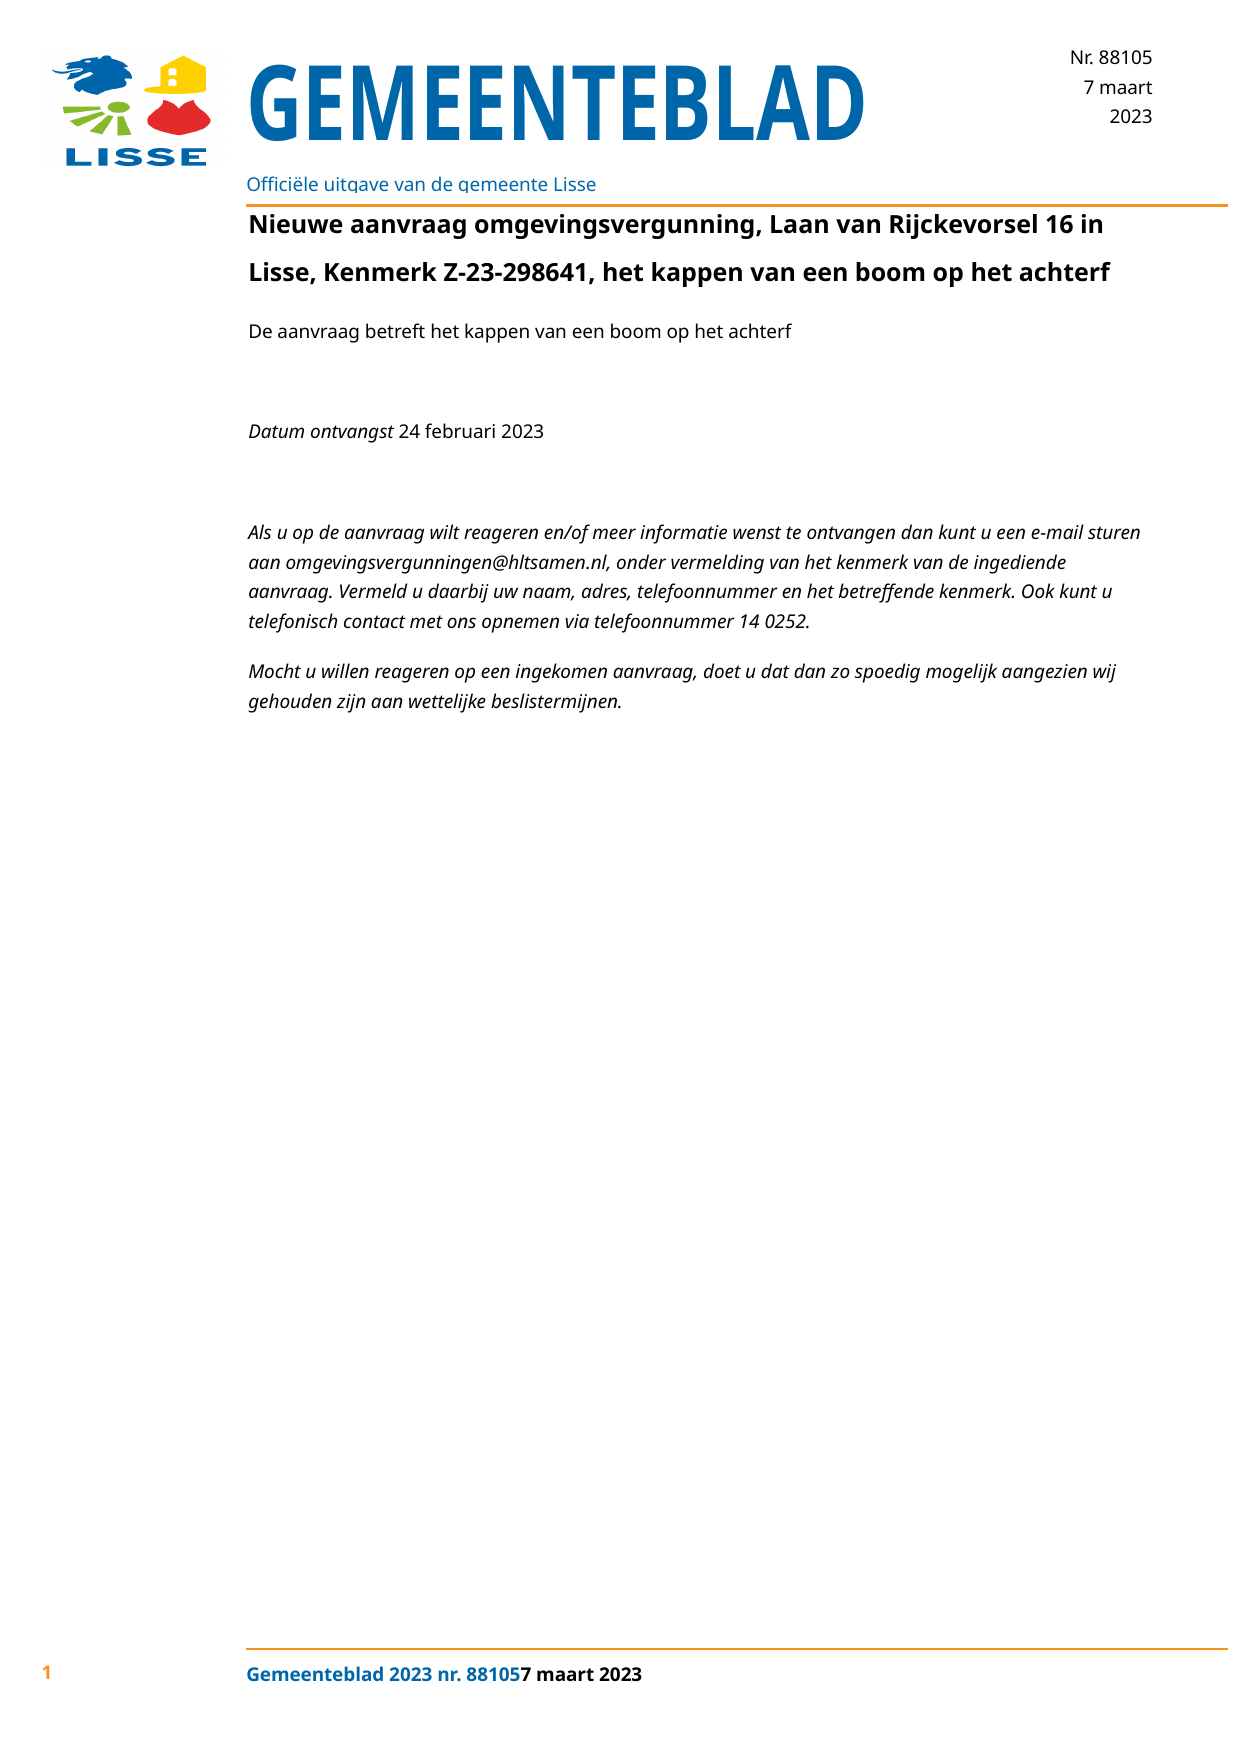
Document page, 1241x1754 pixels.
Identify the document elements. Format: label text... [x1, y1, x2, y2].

text Mocht u willen reageren op een ingekomen aanvraag, doet u dat dan zo spoedig mogelijk aangezien wij gehouden zijn aan wettelijke beslistermijnen. [248, 659, 1152, 714]
text Nieuwe aanvraag omgevingsvergunning, Laan van Rijckevorsel 16 in Lisse, Kenmerk Z-23-298641, het kappen van een boom op het achterf [248, 207, 1152, 288]
text De aanvraag betreft het kappen van een boom op het achterf [248, 318, 1152, 344]
picture [41, 47, 231, 172]
text Als u op de aanvraag wilt reageren en/of meer informatie wenst te ontvangen dan kunt u een e-mail sturen aan omgevingsvergunningen@hltsamen.nl, onder vermelding van het kenmerk van de ingediende aanvraag. Vermeld u daarbij uw naam, adres, telefoonnummer en het betreffende kenmerk. Ook kunt u telefonisch contact met ons opnemen via telefoonnummer 14 0252. [248, 519, 1152, 634]
text Datum ontvangst 24 februari 2023 [248, 419, 1152, 444]
